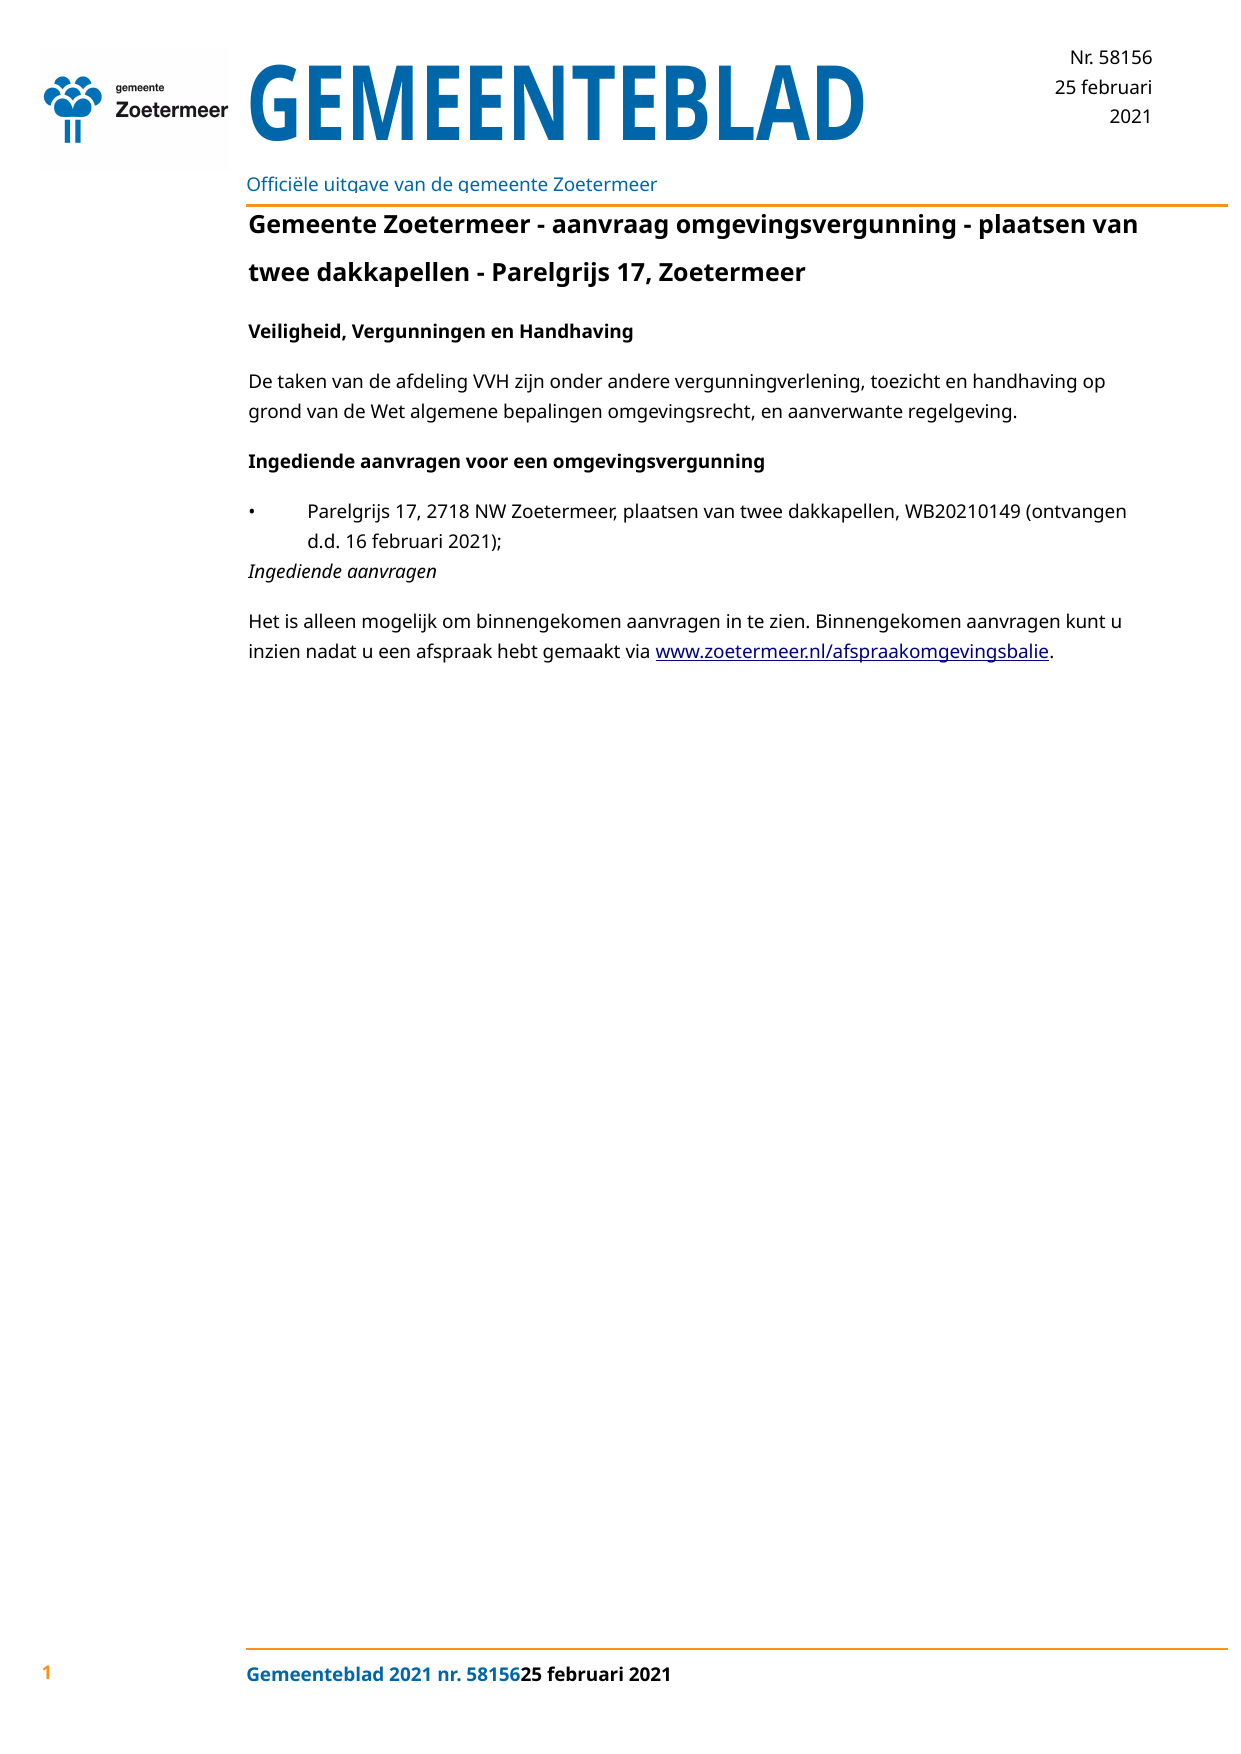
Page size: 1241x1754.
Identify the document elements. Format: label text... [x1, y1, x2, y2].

picture [41, 47, 231, 172]
text Ingediende aanvragen voor een omgevingsvergunning [248, 448, 1152, 474]
text Ingediende aanvragen [248, 558, 1152, 584]
text Het is alleen mogelijk om binnengekomen aanvragen in te zien. Binnengekomen aanvragen kunt u inzien nadat u een afspraak hebt gemaakt via www.zoetermeer.nl/afspraakomgevingsbalie. [248, 608, 1152, 664]
text Veiligheid, Vergunningen en Handhaving [248, 318, 1152, 344]
text Gemeente Zoetermeer - aanvraag omgevingsvergunning - plaatsen van twee dakkapellen - Parelgrijs 17, Zoetermeer [248, 207, 1152, 288]
text De taken van de afdeling VVH zijn onder andere vergunningverlening, toezicht en handhaving op grond van de Wet algemene bepalingen omgevingsrecht, en aanverwante regelgeving. [248, 368, 1152, 424]
list Parelgrijs 17, 2718 NW Zoetermeer, plaatsen van twee dakkapellen, WB20210149 (ontvangen d.d. 16 februari 2021); [248, 499, 1152, 554]
